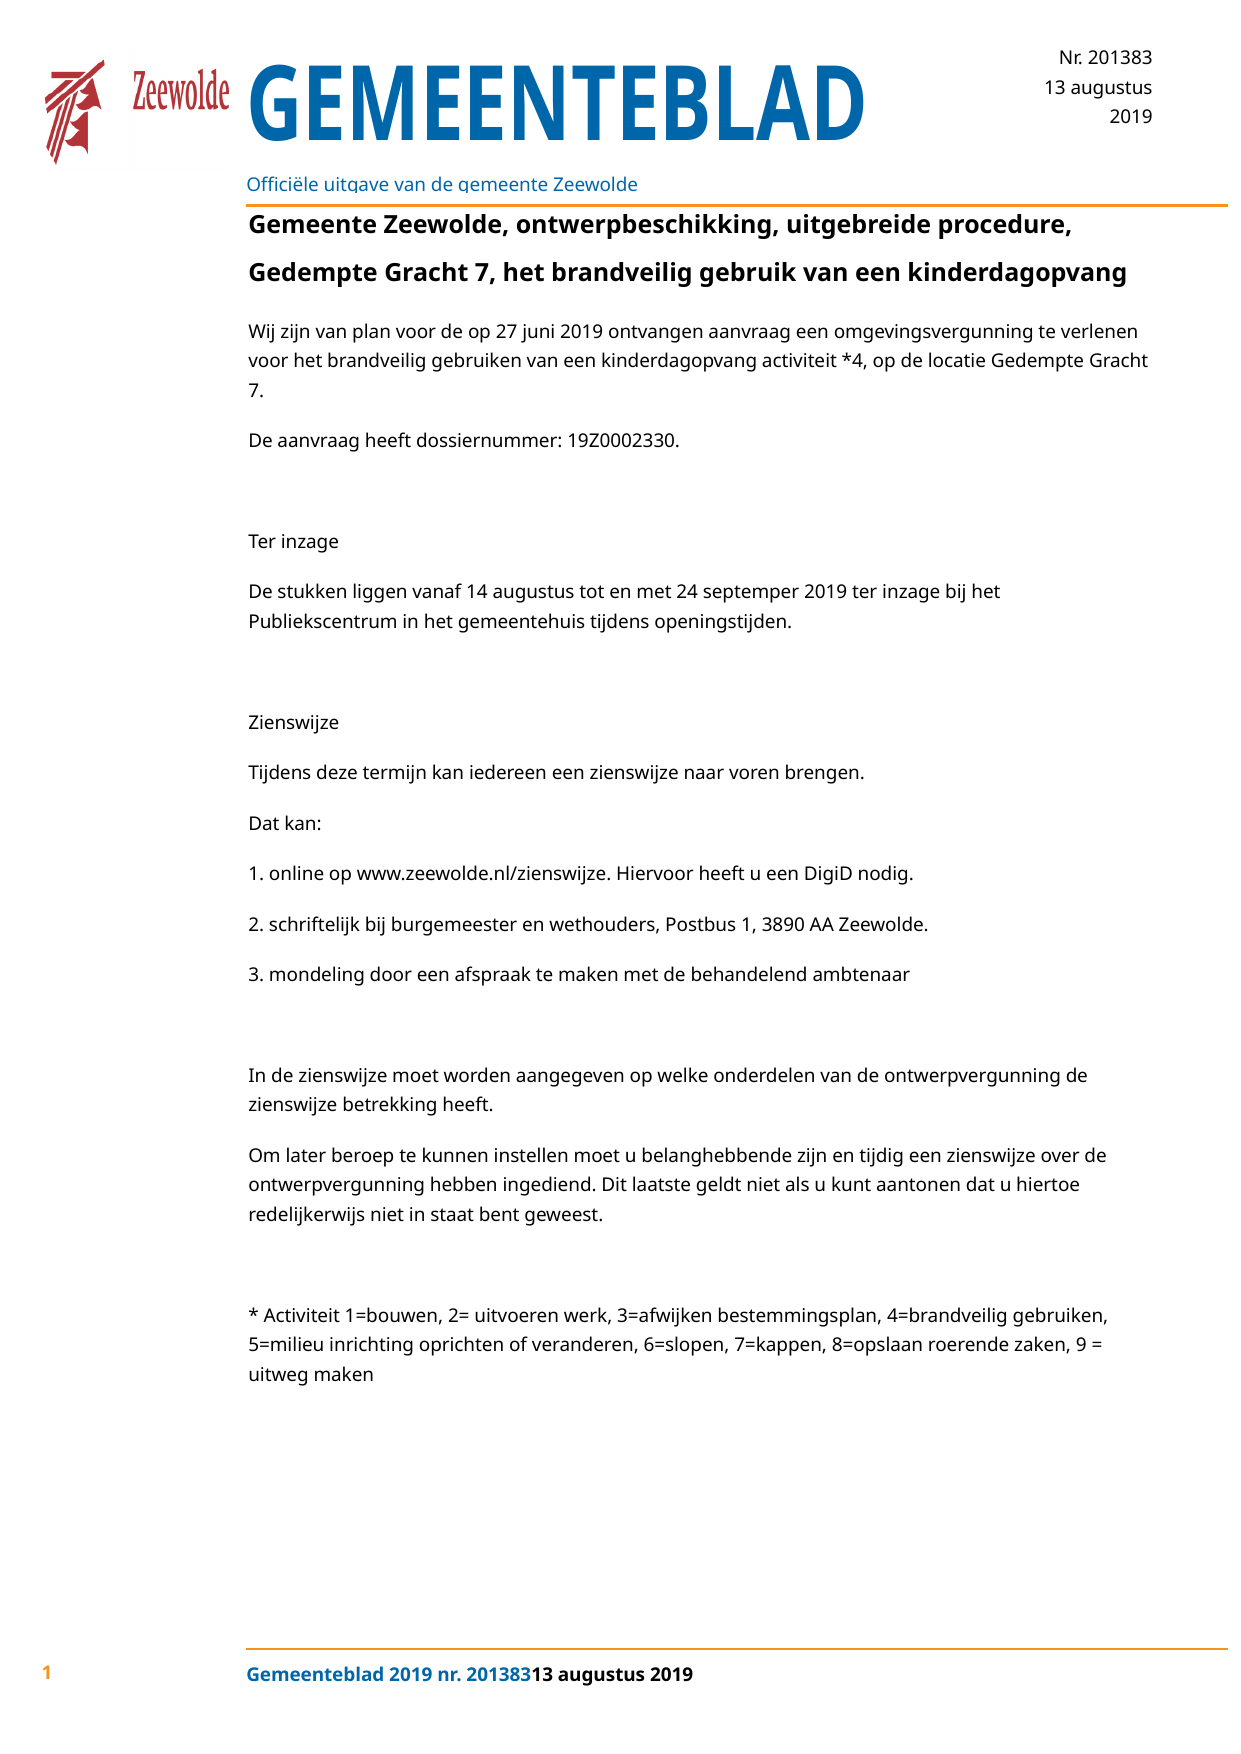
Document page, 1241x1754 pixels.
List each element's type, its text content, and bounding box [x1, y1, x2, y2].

picture [41, 47, 231, 172]
text * Activiteit 1=bouwen, 2= uitvoeren werk, 3=afwijken bestemmingsplan, 4=brandveilig gebruiken, 5=milieu inrichting oprichten of veranderen, 6=slopen, 7=kappen, 8=opslaan roerende zaken, 9 = uitweg maken [248, 1302, 1152, 1387]
text Wij zijn van plan voor de op 27 juni 2019 ontvangen aanvraag een omgevingsvergunning te verlenen voor het brandveilig gebruiken van een kinderdagopvang activiteit *4, op de locatie Gedempte Gracht 7. [248, 318, 1152, 403]
text 2. schriftelijk bij burgemeester en wethouders, Postbus 1, 3890 AA Zeewolde. [248, 911, 1152, 937]
text Om later beroep te kunnen instellen moet u belanghebbende zijn en tijdig een zienswijze over de ontwerpvergunning hebben ingediend. Dit laatste geldt niet als u kunt aantonen dat u hiertoe redelijkerwijs niet in staat bent geweest. [248, 1142, 1152, 1227]
text De aanvraag heeft dossiernummer: 19Z0002330. [248, 427, 1152, 453]
text De stukken liggen vanaf 14 augustus tot en met 24 septemper 2019 ter inzage bij het Publiekscentrum in het gemeentehuis tijdens openingstijden. [248, 579, 1152, 634]
text Gemeente Zeewolde, ontwerpbeschikking, uitgebreide procedure, Gedempte Gracht 7, het brandveilig gebruik van een kinderdagopvang [248, 207, 1152, 288]
text 3. mondeling door een afspraak te maken met de behandelend ambtenaar [248, 961, 1152, 987]
text Zienswijze [248, 709, 1152, 735]
text Ter inzage [248, 528, 1152, 554]
text In de zienswijze moet worden aangegeven op welke onderdelen van de ontwerpvergunning de zienswijze betrekking heeft. [248, 1062, 1152, 1117]
text 1. online op www.zeewolde.nl/zienswijze. Hiervoor heeft u een DigiD nodig. [248, 860, 1152, 886]
text Tijdens deze termijn kan iedereen een zienswijze naar voren brengen. [248, 759, 1152, 785]
text Dat kan: [248, 810, 1152, 836]
